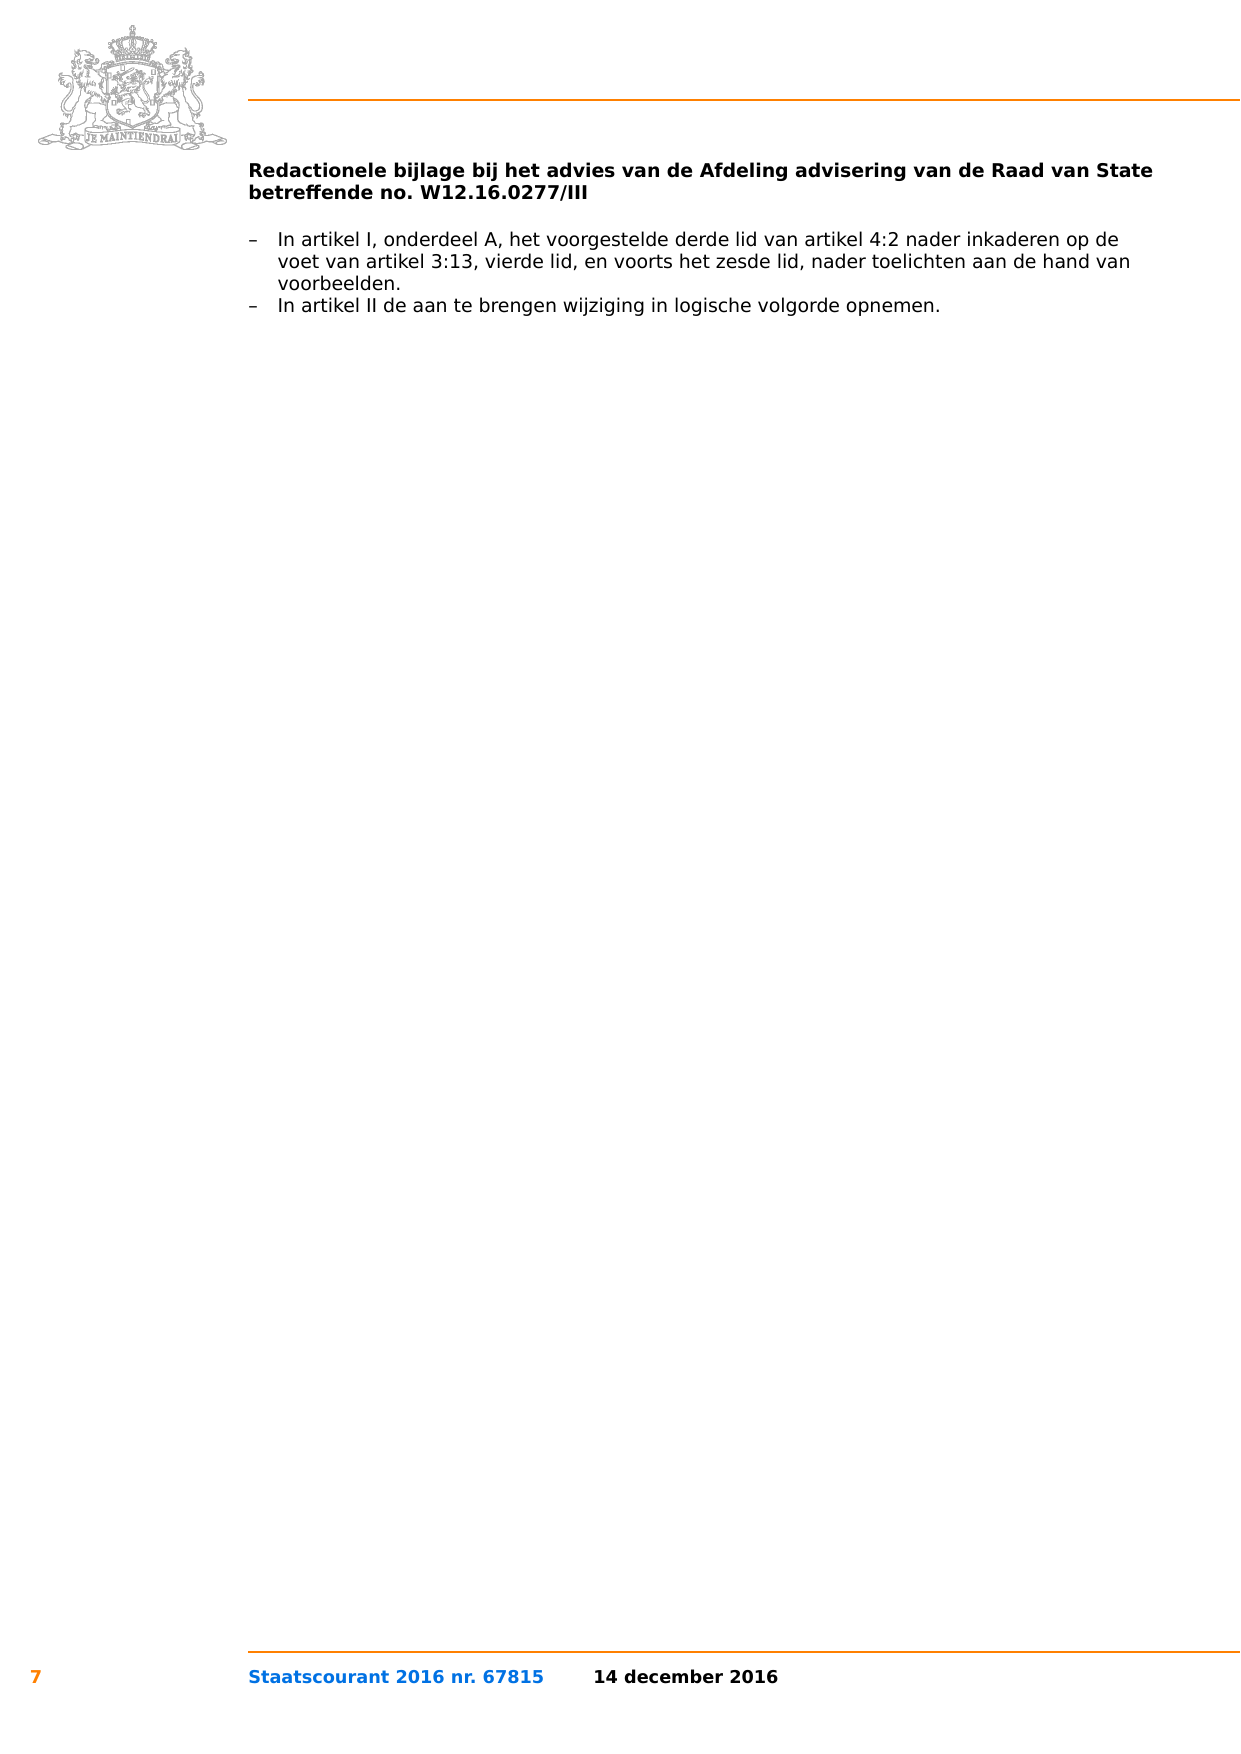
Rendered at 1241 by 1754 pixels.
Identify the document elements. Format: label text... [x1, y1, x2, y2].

picture [38, 25, 227, 150]
text – In artikel I, onderdeel A, het voorgestelde derde lid van artikel 4:2 nader inkaderen op de voet van artikel 3:13, vierde lid, en voorts het zesde lid, nader toelichten aan de hand van voorbeelden. [248, 229, 1163, 295]
subtitle Redactionele bijlage bij het advies van de Afdeling advisering van de Raad van State betreffende no. W12.16.0277/III [248, 160, 1163, 204]
text – In artikel II de aan te brengen wijziging in logische volgorde opnemen. [248, 295, 1163, 317]
